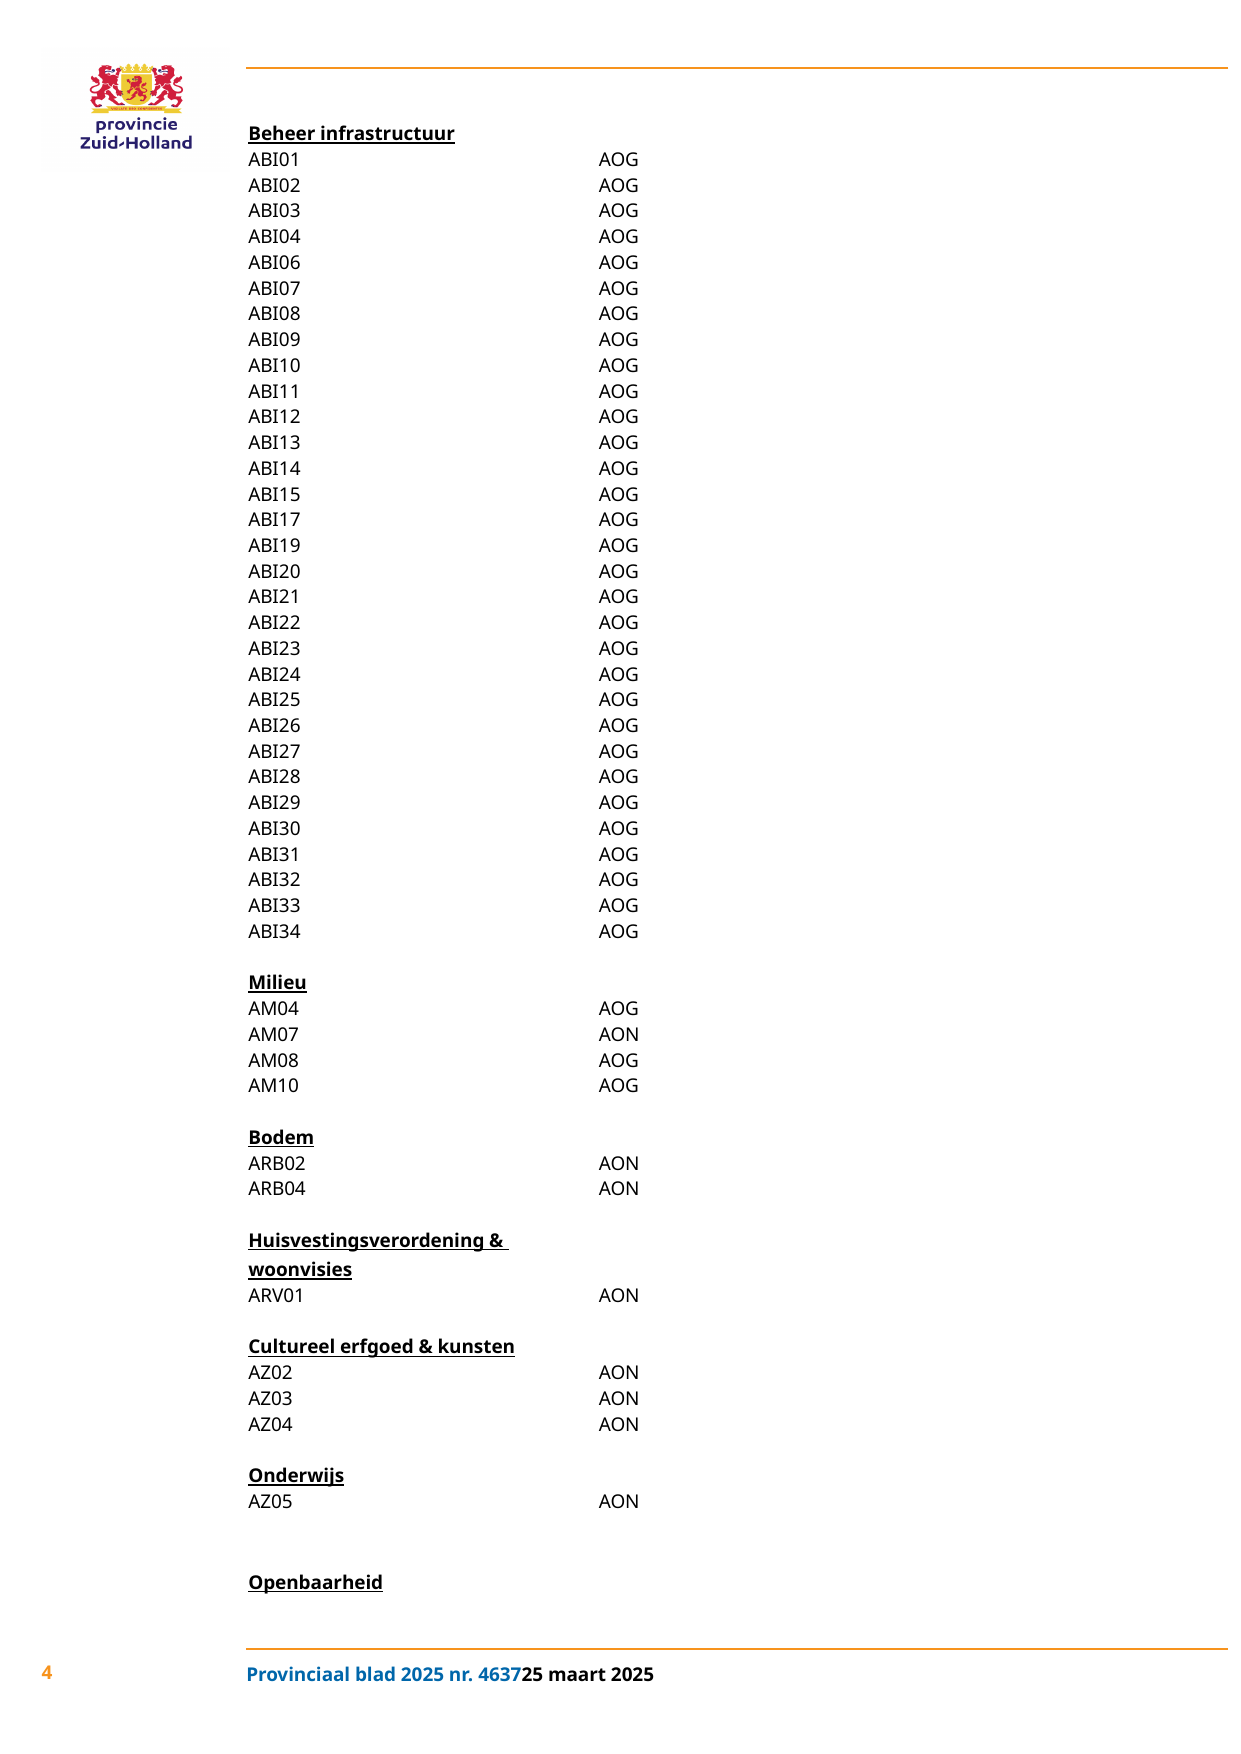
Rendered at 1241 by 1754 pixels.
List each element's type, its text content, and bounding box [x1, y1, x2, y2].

table_cell ABI24 [248, 661, 599, 687]
table_cell AZ02 [248, 1359, 599, 1385]
table_cell [599, 944, 1152, 969]
table_cell ABI10 [248, 352, 599, 378]
table_cell [599, 1334, 1152, 1359]
table_cell ABI02 [248, 172, 599, 198]
table_cell [599, 1462, 1152, 1488]
table_cell AOG [599, 172, 1152, 198]
table_cell ABI14 [248, 455, 599, 481]
table_cell AZ03 [248, 1385, 599, 1411]
table_cell ABI33 [248, 893, 599, 918]
table_cell Openbaarheid [248, 1569, 599, 1595]
table_cell [599, 970, 1152, 995]
table_cell AOG [599, 558, 1152, 584]
table_cell [248, 1514, 599, 1569]
table_cell AOG [599, 893, 1152, 918]
table_cell Beheer infrastructuur [248, 121, 599, 146]
table_cell AOG [599, 146, 1152, 172]
table_cell [248, 1437, 599, 1462]
table_cell AOG [599, 918, 1152, 944]
table_cell AOG [599, 352, 1152, 378]
table_cell AON [599, 1150, 1152, 1175]
table_cell AON [599, 1488, 1152, 1514]
table_cell AOG [599, 867, 1152, 892]
table_cell AOG [599, 249, 1152, 275]
table_cell AOG [599, 198, 1152, 223]
table_cell AOG [599, 815, 1152, 841]
table_cell ABI30 [248, 815, 599, 841]
table_cell AZ04 [248, 1411, 599, 1437]
table_cell ABI32 [248, 867, 599, 892]
table_cell ABI03 [248, 198, 599, 223]
table_cell AOG [599, 841, 1152, 867]
table_cell AOG [599, 429, 1152, 455]
table_cell ABI15 [248, 481, 599, 506]
table_cell AM04 [248, 995, 599, 1021]
table_cell Cultureel erfgoed & kunsten [248, 1334, 599, 1359]
table_cell ARV01 [248, 1282, 599, 1308]
table_cell ABI31 [248, 841, 599, 867]
table_cell AM07 [248, 1021, 599, 1047]
table_cell Milieu [248, 970, 599, 995]
table_cell AON [599, 1021, 1152, 1047]
table_cell AZ05 [248, 1488, 599, 1514]
table_cell [248, 1201, 599, 1227]
table_cell AOG [599, 1073, 1152, 1098]
table_cell AOG [599, 584, 1152, 609]
table_cell AOG [599, 661, 1152, 687]
table_cell AOG [599, 790, 1152, 815]
table_cell [599, 1569, 1152, 1595]
table_cell AOG [599, 404, 1152, 429]
table_cell AON [599, 1282, 1152, 1308]
table_cell ARB02 [248, 1150, 599, 1175]
table_cell [599, 1201, 1152, 1227]
table_cell AOG [599, 712, 1152, 738]
table_cell AOG [599, 995, 1152, 1021]
table_cell AOG [599, 532, 1152, 558]
table_cell AOG [599, 326, 1152, 352]
table_cell ABI23 [248, 635, 599, 661]
table_cell ABI04 [248, 224, 599, 249]
table_cell AON [599, 1385, 1152, 1411]
table_cell Huisvestingsverordening & woonvisies [248, 1227, 599, 1282]
table_cell [599, 1437, 1152, 1462]
picture [41, 47, 231, 172]
table_cell ABI26 [248, 712, 599, 738]
table_cell [599, 121, 1152, 146]
table_cell ABI27 [248, 738, 599, 764]
table_cell ABI11 [248, 378, 599, 403]
table_cell AOG [599, 687, 1152, 712]
table_cell AOG [599, 635, 1152, 661]
table_cell AOG [599, 275, 1152, 301]
table_cell ABI01 [248, 146, 599, 172]
table_cell AOG [599, 609, 1152, 635]
table_cell [599, 1514, 1152, 1569]
table_cell AOG [599, 301, 1152, 326]
table_cell ABI09 [248, 326, 599, 352]
table_cell AM10 [248, 1073, 599, 1098]
table_cell AOG [599, 506, 1152, 532]
table_cell ABI08 [248, 301, 599, 326]
table_cell [248, 944, 599, 969]
table_cell ABI19 [248, 532, 599, 558]
table_cell AOG [599, 224, 1152, 249]
table_cell [599, 1227, 1152, 1282]
table_cell [248, 1098, 599, 1124]
table_cell ABI29 [248, 790, 599, 815]
table_cell AOG [599, 764, 1152, 789]
table_cell AON [599, 1411, 1152, 1437]
table_cell AOG [599, 1047, 1152, 1072]
table_cell [248, 1308, 599, 1334]
table_cell [599, 1308, 1152, 1334]
table_cell ARB04 [248, 1175, 599, 1201]
table_cell ABI17 [248, 506, 599, 532]
table_cell Bodem [248, 1124, 599, 1150]
table_cell ABI25 [248, 687, 599, 712]
table_cell ABI20 [248, 558, 599, 584]
table_cell AOG [599, 738, 1152, 764]
table_cell ABI34 [248, 918, 599, 944]
table_cell Onderwijs [248, 1462, 599, 1488]
table_cell AON [599, 1175, 1152, 1201]
table_cell [599, 1098, 1152, 1124]
table_cell ABI06 [248, 249, 599, 275]
table_cell ABI13 [248, 429, 599, 455]
table_cell ABI12 [248, 404, 599, 429]
table_cell ABI07 [248, 275, 599, 301]
table_cell ABI22 [248, 609, 599, 635]
table_cell [248, 95, 599, 121]
table_cell AOG [599, 481, 1152, 506]
table_cell [599, 1124, 1152, 1150]
table_cell ABI28 [248, 764, 599, 789]
table_cell AON [599, 1359, 1152, 1385]
table_cell ABI21 [248, 584, 599, 609]
table_cell [599, 95, 1152, 121]
table_cell AM08 [248, 1047, 599, 1072]
table_cell AOG [599, 455, 1152, 481]
table_cell AOG [599, 378, 1152, 403]
